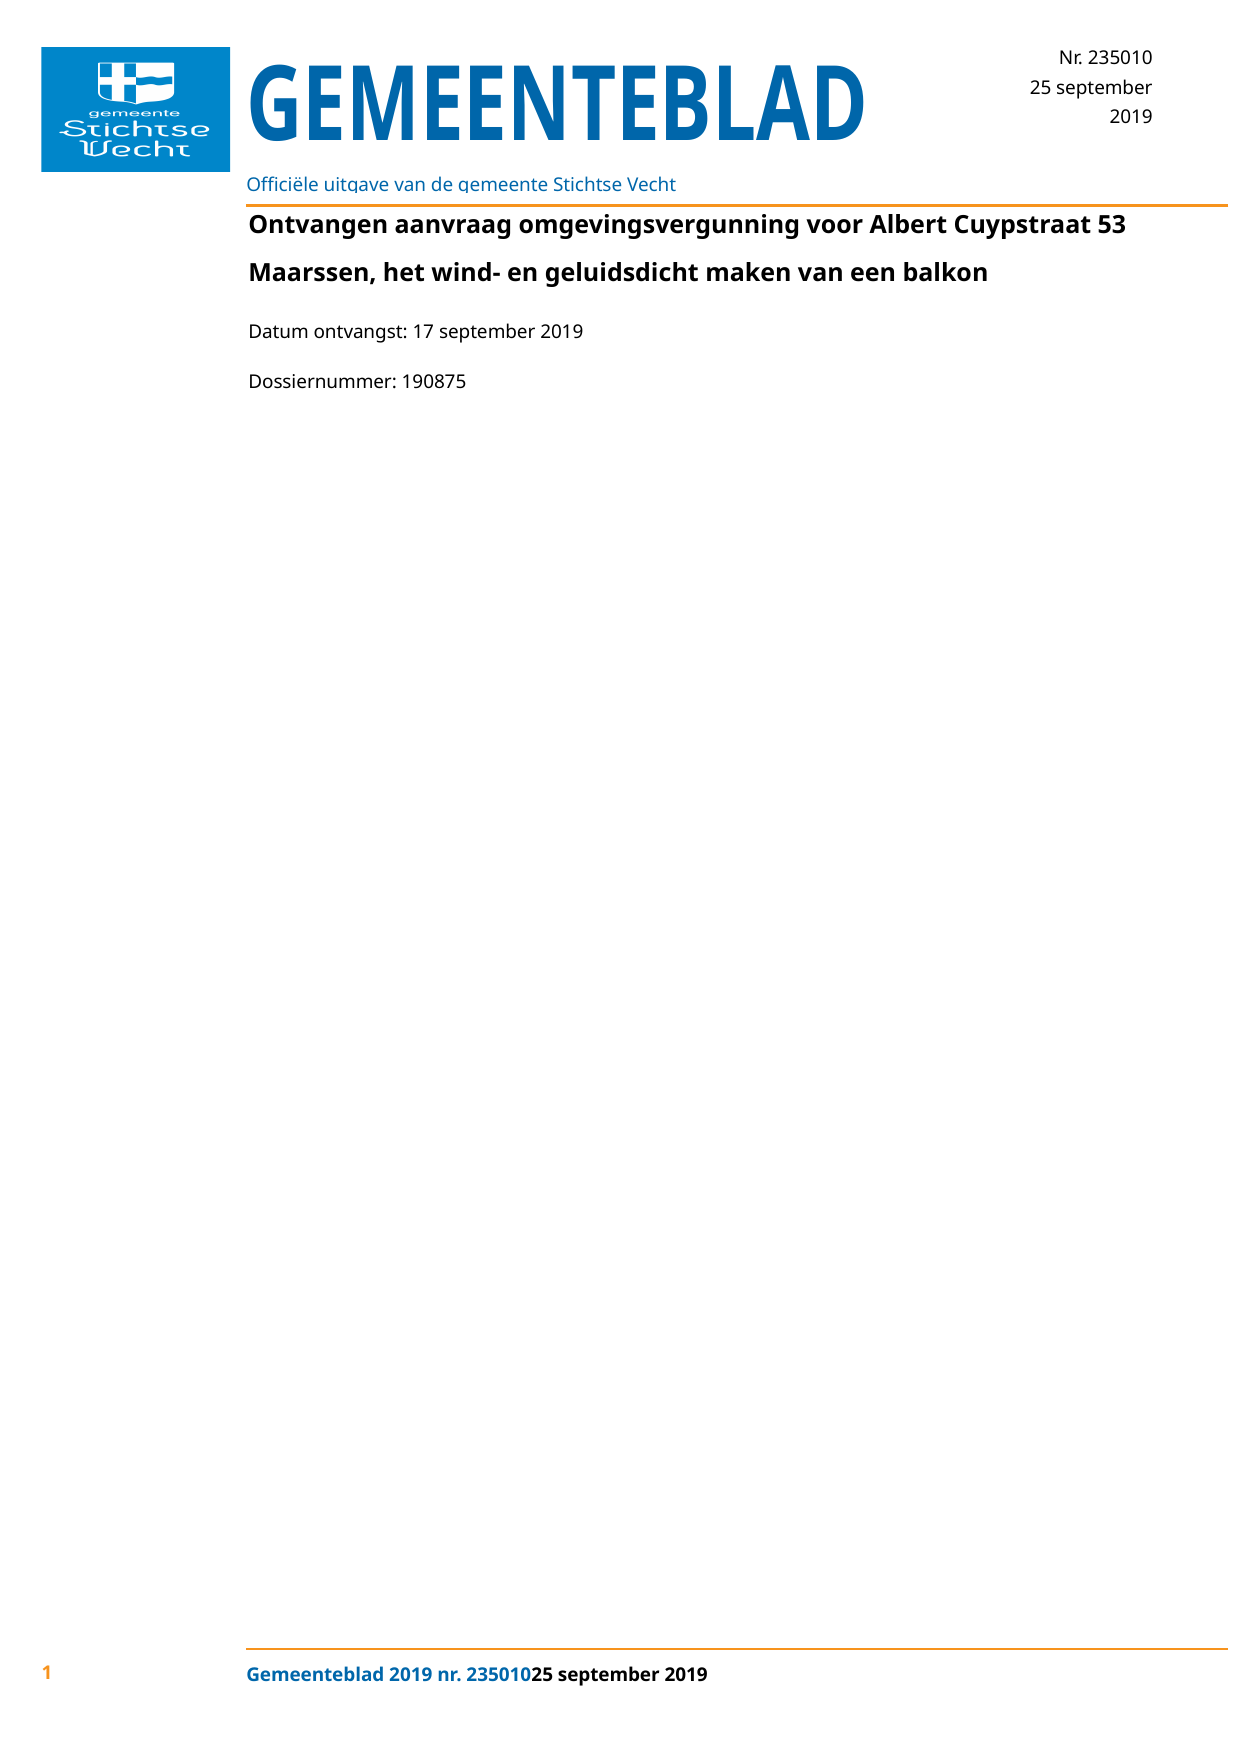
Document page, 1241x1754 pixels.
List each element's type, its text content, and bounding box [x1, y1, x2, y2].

text Ontvangen aanvraag omgevingsvergunning voor Albert Cuypstraat 53 Maarssen, het wind- en geluidsdicht maken van een balkon [248, 207, 1152, 288]
picture [137, 63, 174, 103]
picture [99, 63, 135, 101]
text Datum ontvangst: 17 september 2019 [248, 318, 1152, 344]
text Dossiernummer: 190875 [248, 368, 1152, 394]
